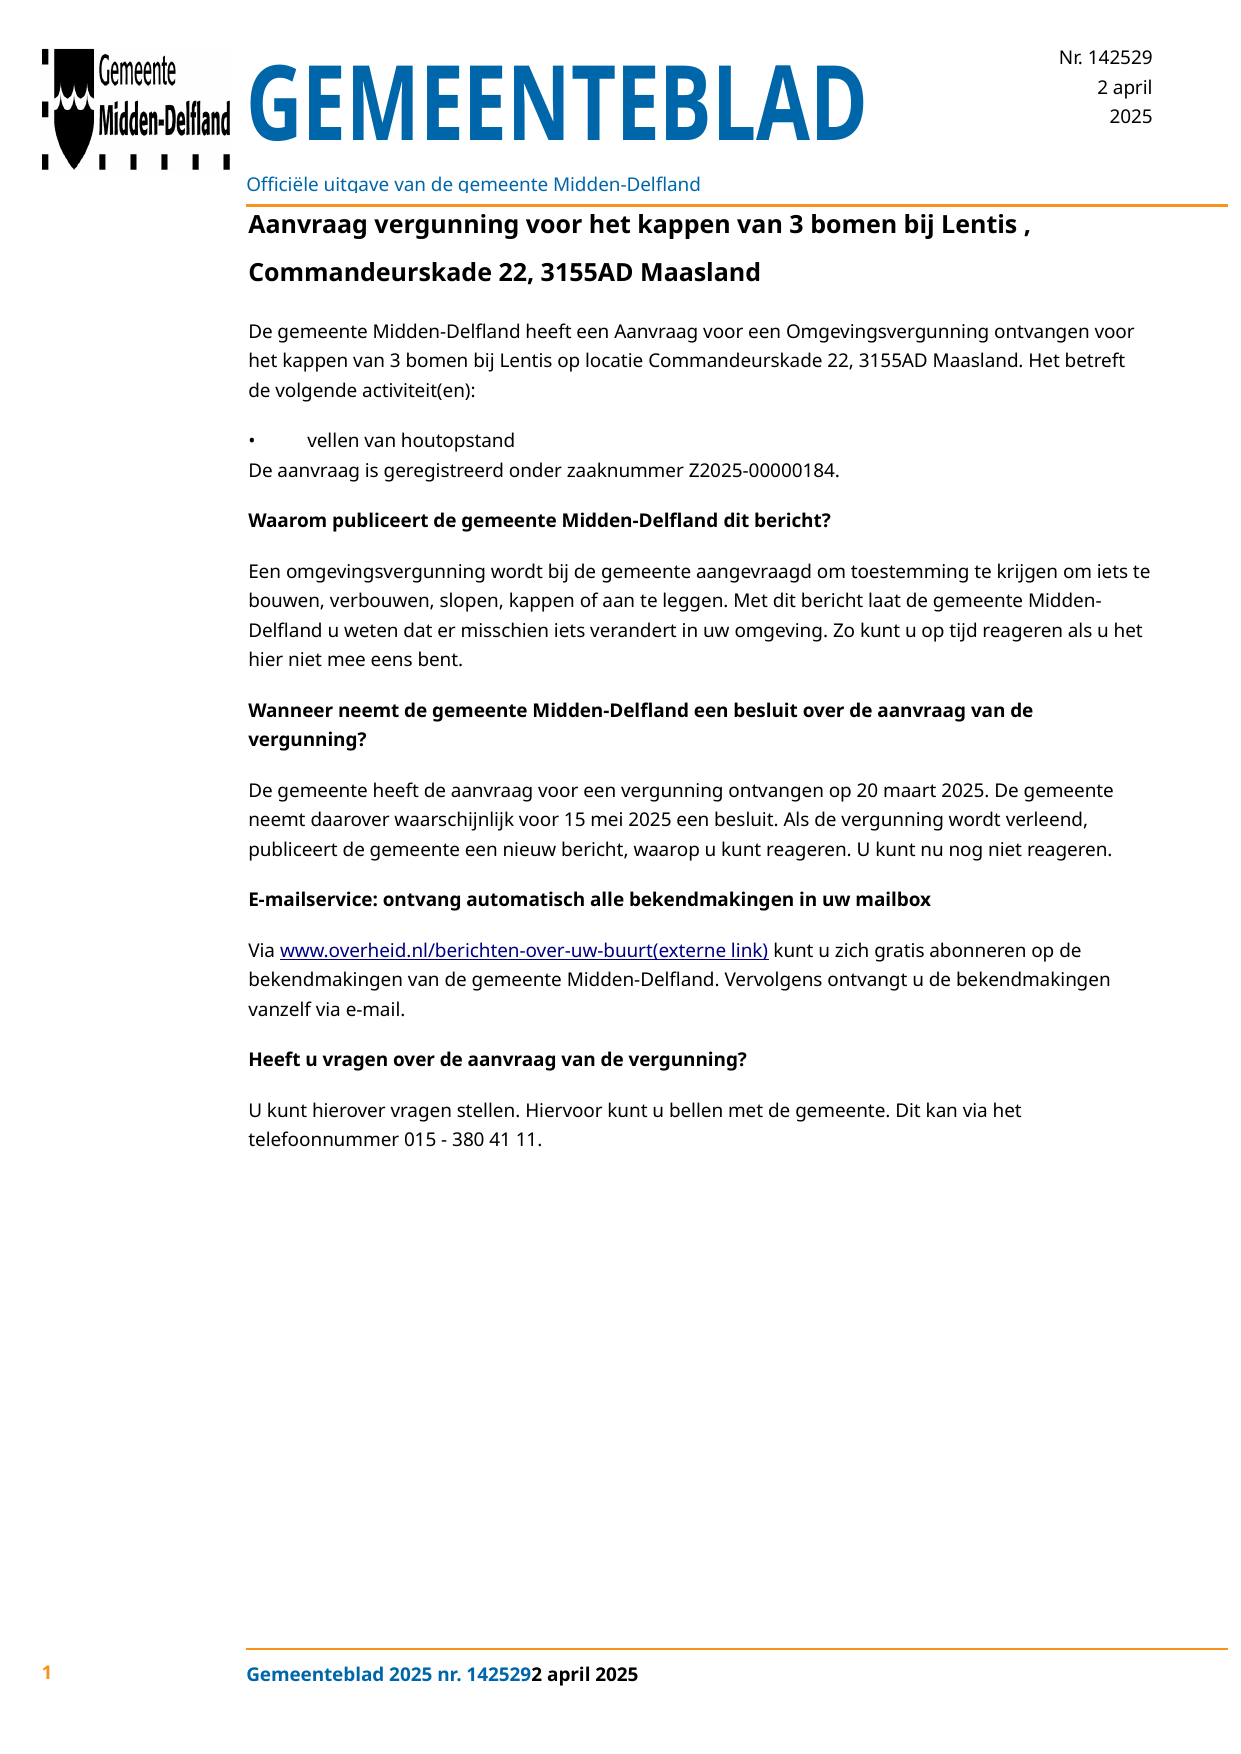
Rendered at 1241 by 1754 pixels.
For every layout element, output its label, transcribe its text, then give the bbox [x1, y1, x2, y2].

text De gemeente Midden-Delfland heeft een Aanvraag voor een Omgevingsvergunning ontvangen voor het kappen van 3 bomen bij Lentis op locatie Commandeurskade 22, 3155AD Maasland. Het betreft de volgende activiteit(en): [248, 318, 1152, 403]
text U kunt hierover vragen stellen. Hiervoor kunt u bellen met de gemeente. Dit kan via het telefoonnummer 015 - 380 41 11. [248, 1097, 1152, 1152]
text Via www.overheid.nl/berichten-over-uw-buurt(externe link) kunt u zich gratis abonneren op de bekendmakingen van de gemeente Midden-Delfland. Vervolgens ontvangt u de bekendmakingen vanzelf via e-mail. [248, 937, 1152, 1022]
picture [41, 47, 231, 172]
text De aanvraag is geregistreerd onder zaaknummer Z2025-00000184. [248, 457, 1152, 483]
text Wanneer neemt de gemeente Midden-Delfland een besluit over de aanvraag van de vergunning? [248, 697, 1152, 752]
text Waarom publiceert de gemeente Midden-Delfland dit bericht? [248, 507, 1152, 533]
list vellen van houtopstand [248, 427, 1152, 453]
text De gemeente heeft de aanvraag voor een vergunning ontvangen op 20 maart 2025. De gemeente neemt daarover waarschijnlijk voor 15 mei 2025 een besluit. Als de vergunning wordt verleend, publiceert de gemeente een nieuw bericht, waarop u kunt reageren. U kunt nu nog niet reageren. [248, 777, 1152, 862]
text E-mailservice: ontvang automatisch alle bekendmakingen in uw mailbox [248, 887, 1152, 912]
text Aanvraag vergunning voor het kappen van 3 bomen bij Lentis , Commandeurskade 22, 3155AD Maasland [248, 207, 1152, 288]
text Heeft u vragen over de aanvraag van de vergunning? [248, 1047, 1152, 1072]
text Een omgevingsvergunning wordt bij de gemeente aangevraagd om toestemming te krijgen om iets te bouwen, verbouwen, slopen, kappen of aan te leggen. Met dit bericht laat de gemeente Midden-Delfland u weten dat er misschien iets verandert in uw omgeving. Zo kunt u op tijd reageren als u het hier niet mee eens bent. [248, 558, 1152, 672]
